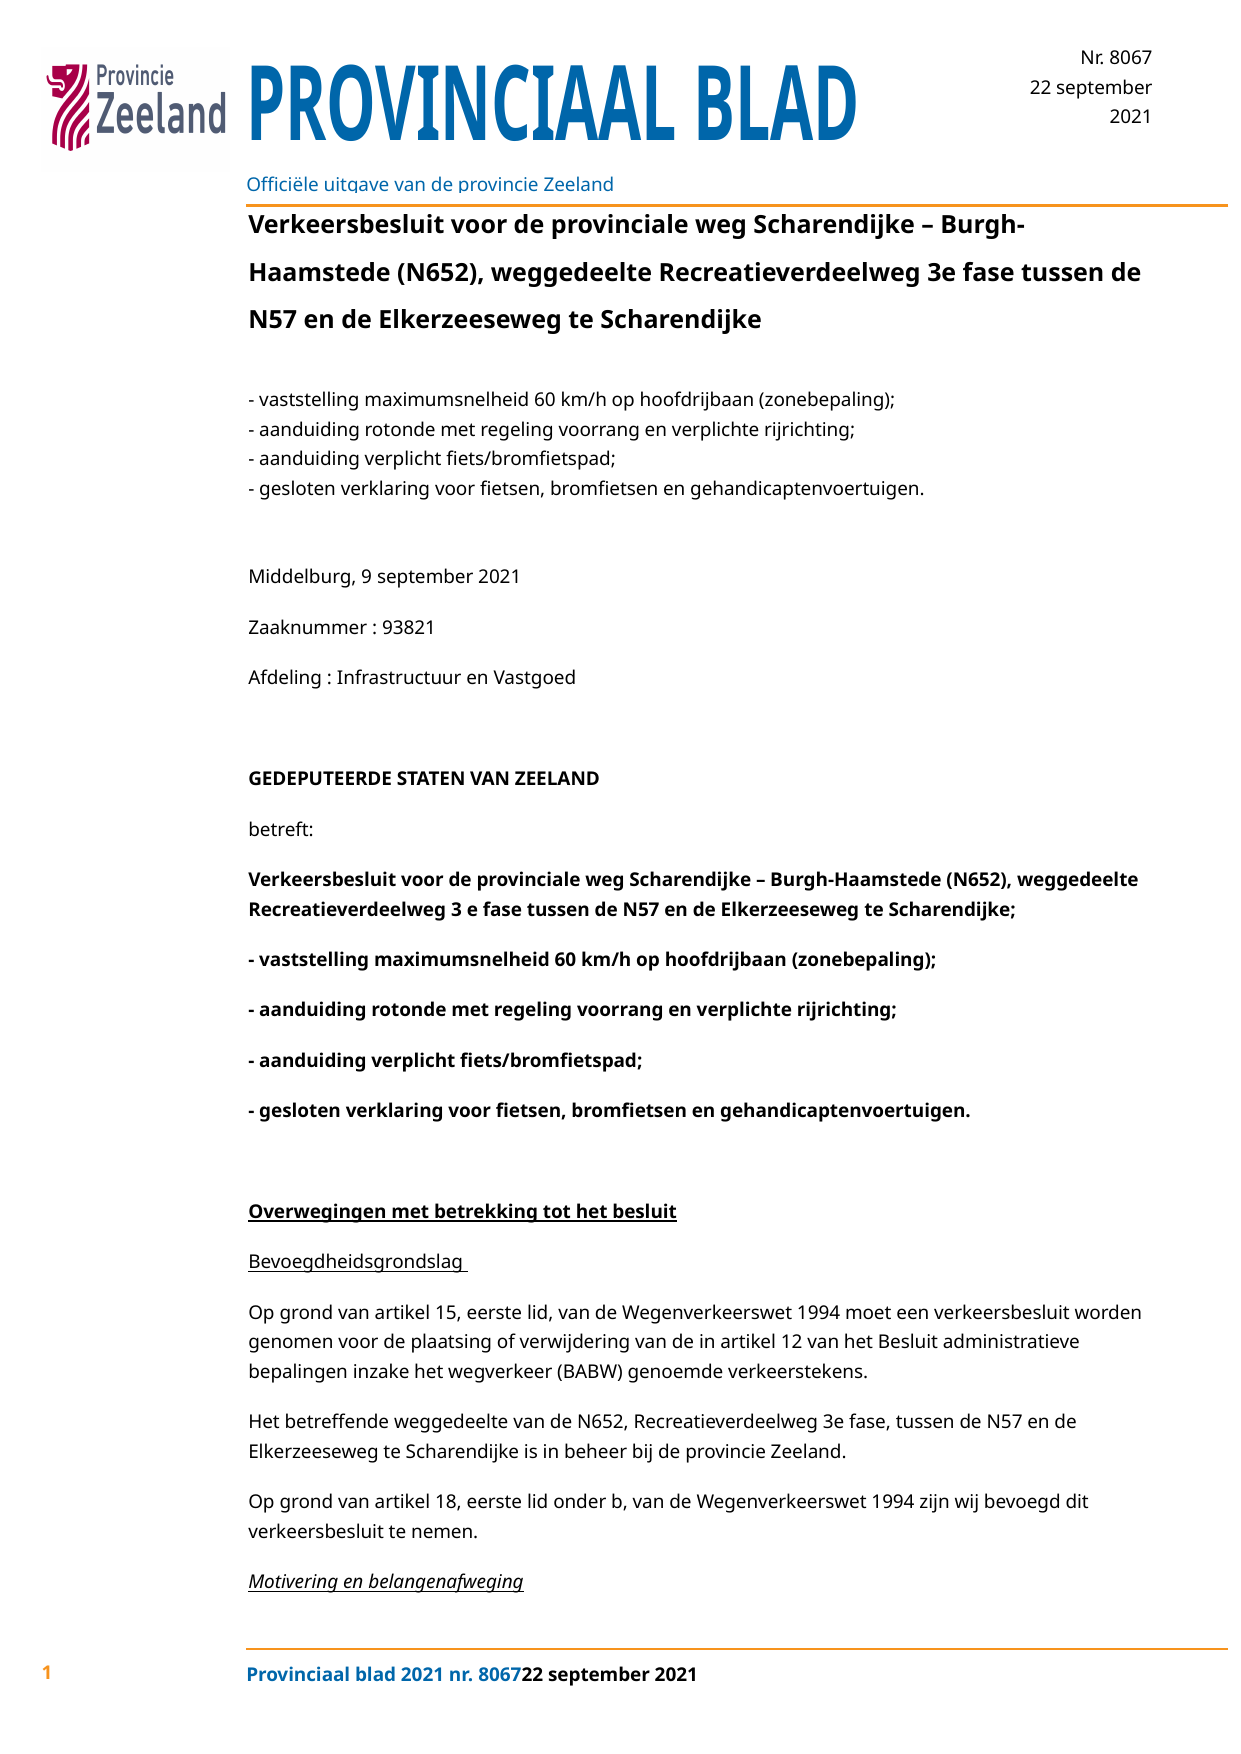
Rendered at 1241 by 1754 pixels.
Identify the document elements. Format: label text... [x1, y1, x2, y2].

text Motivering en belangenafweging [248, 1569, 1152, 1594]
text - gesloten verklaring voor fietsen, bromfietsen en gehandicaptenvoertuigen. [248, 475, 1152, 501]
text Het betreffende weggedeelte van de N652, Recreatieverdeelweg 3e fase, tussen de N57 en de Elkerzeeseweg te Scharendijke is in beheer bij de provincie Zeeland. [248, 1409, 1152, 1464]
text Op grond van artikel 18, eerste lid onder b, van de Wegenverkeerswet 1994 zijn wij bevoegd dit verkeersbesluit te nemen. [248, 1489, 1152, 1544]
text - gesloten verklaring voor fietsen, bromfietsen en gehandicaptenvoertuigen. [248, 1097, 1152, 1123]
text - vaststelling maximumsnelheid 60 km/h op hoofdrijbaan (zonebepaling); [248, 386, 1152, 412]
text - aanduiding rotonde met regeling voorrang en verplichte rijrichting; [248, 997, 1152, 1022]
picture [41, 47, 231, 172]
text - aanduiding rotonde met regeling voorrang en verplichte rijrichting; [248, 416, 1152, 442]
text Middelburg, 9 september 2021 [248, 564, 1152, 589]
text Verkeersbesluit voor de provinciale weg Scharendijke – Burgh-Haamstede (N652), weggedeelte Recreatieverdeelweg 3 e fase tussen de N57 en de Elkerzeeseweg te Scharendijke; [248, 866, 1152, 922]
text Overwegingen met betrekking tot het besluit [248, 1198, 1152, 1224]
text GEDEPUTEERDE STATEN VAN ZEELAND [248, 765, 1152, 791]
text betreft: [248, 816, 1152, 842]
text Op grond van artikel 15, eerste lid, van de Wegenverkeerswet 1994 moet een verkeersbesluit worden genomen voor de plaatsing of verwijdering van de in artikel 12 van het Besluit administratieve bepalingen inzake het wegverkeer (BABW) genoemde verkeerstekens. [248, 1299, 1152, 1384]
text Verkeersbesluit voor de provinciale weg Scharendijke – Burgh-Haamstede (N652), weggedeelte Recreatieverdeelweg 3e fase tussen de N57 en de Elkerzeeseweg te Scharendijke [248, 207, 1152, 336]
text - aanduiding verplicht fiets/bromfietspad; [248, 445, 1152, 471]
text Zaaknummer : 93821 [248, 614, 1152, 640]
text - aanduiding verplicht fiets/bromfietspad; [248, 1047, 1152, 1073]
text Afdeling : Infrastructuur en Vastgoed [248, 664, 1152, 690]
text - vaststelling maximumsnelheid 60 km/h op hoofdrijbaan (zonebepaling); [248, 946, 1152, 972]
text Bevoegdheidsgrondslag [248, 1249, 1152, 1274]
